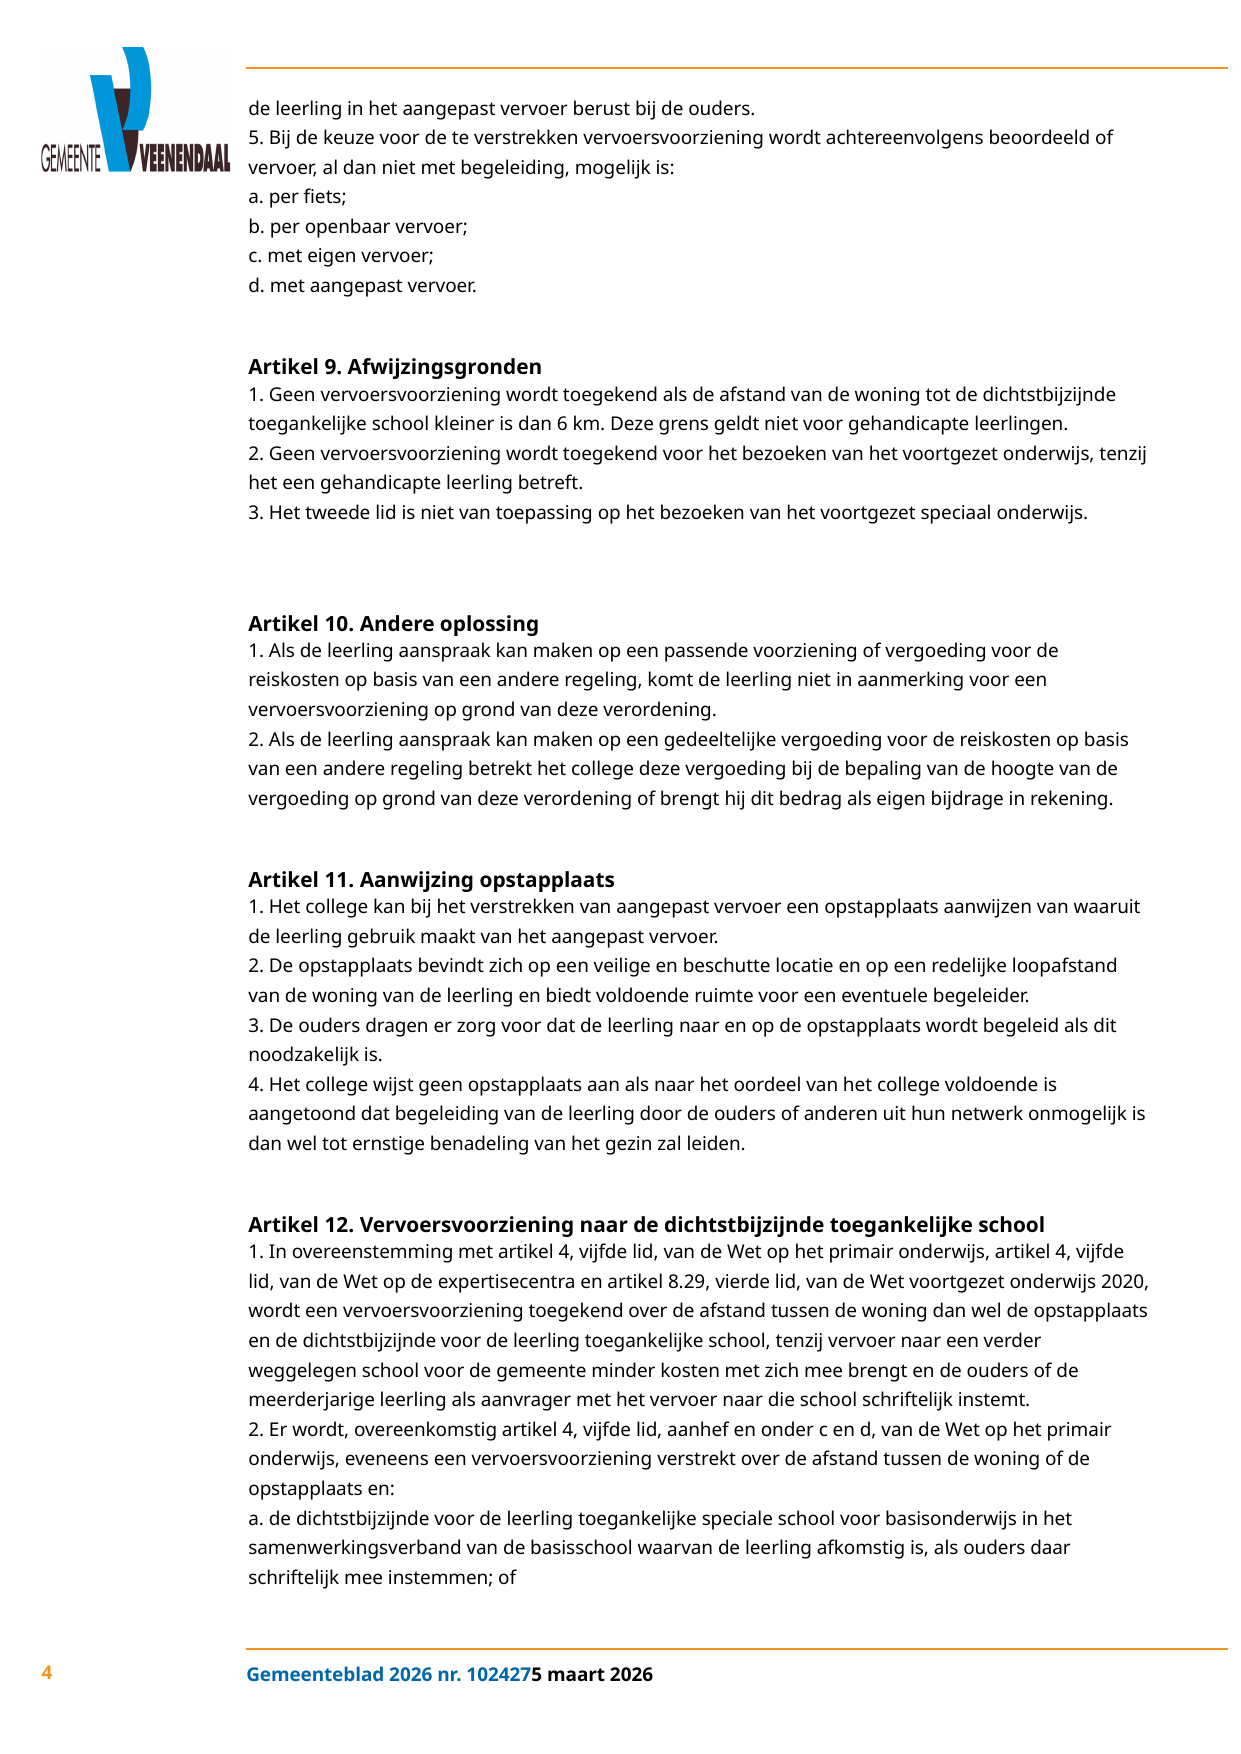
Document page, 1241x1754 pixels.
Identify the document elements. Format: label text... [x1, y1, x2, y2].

text 4. Het college wijst geen opstapplaats aan als naar het oordeel van het college voldoende is aangetoond dat begeleiding van de leerling door de ouders of anderen uit hun netwerk onmogelijk is dan wel tot ernstige benadeling van het gezin zal leiden. [248, 1071, 1152, 1156]
text Artikel 11. Aanwijzing opstapplaats [248, 865, 1152, 893]
text a. per fiets; [248, 183, 1152, 209]
picture [123, 47, 231, 172]
text 1. In overeenstemming met artikel 4, vijfde lid, van de Wet op het primair onderwijs, artikel 4, vijfde lid, van de Wet op de expertisecentra en artikel 8.29, vierde lid, van de Wet voortgezet onderwijs 2020, wordt een vervoersvoorziening toegekend over de afstand tussen de woning dan wel de opstapplaats en de dichtstbijzijnde voor de leerling toegankelijke school, tenzij vervoer naar een verder weggelegen school voor de gemeente minder kosten met zich mee brengt en de ouders of de meerderjarige leerling als aanvrager met het vervoer naar die school schriftelijk instemt. [248, 1238, 1152, 1412]
text d. met aangepast vervoer. [248, 272, 1152, 298]
text Artikel 12. Vervoersvoorziening naar de dichtstbijzijnde toegankelijke school [248, 1210, 1152, 1238]
text de leerling in het aangepast vervoer berust bij de ouders. [248, 95, 1152, 121]
text 1. Het college kan bij het verstrekken van aangepast vervoer een opstapplaats aanwijzen van waaruit de leerling gebruik maakt van het aangepast vervoer. [248, 893, 1152, 949]
text Artikel 9. Afwijzingsgronden [248, 352, 1152, 381]
text 2. De opstapplaats bevindt zich op een veilige en beschutte locatie en op een redelijke loopafstand van de woning van de leerling en biedt voldoende ruimte voor een eventuele begeleider. [248, 953, 1152, 1008]
picture [41, 47, 130, 172]
text Artikel 10. Andere oplossing [248, 609, 1152, 637]
text 2. Als de leerling aanspraak kan maken op een gedeeltelijke vergoeding voor de reiskosten op basis van een andere regeling betrekt het college deze vergoeding bij de bepaling van de hoogte van de vergoeding op grond van deze verordening of brengt hij dit bedrag als eigen bijdrage in rekening. [248, 726, 1152, 811]
text 1. Geen vervoersvoorziening wordt toegekend als de afstand van de woning tot de dichtstbijzijnde toegankelijke school kleiner is dan 6 km. Deze grens geldt niet voor gehandicapte leerlingen. [248, 381, 1152, 436]
text 2. Er wordt, overeenkomstig artikel 4, vijfde lid, aanhef en onder c en d, van de Wet op het primair onderwijs, eveneens een vervoersvoorziening verstrekt over de afstand tussen de woning of de opstapplaats en: [248, 1416, 1152, 1501]
text 3. De ouders dragen er zorg voor dat de leerling naar en op de opstapplaats wordt begeleid als dit noodzakelijk is. [248, 1012, 1152, 1067]
text 2. Geen vervoersvoorziening wordt toegekend voor het bezoeken van het voortgezet onderwijs, tenzij het een gehandicapte leerling betreft. [248, 440, 1152, 495]
text 3. Het tweede lid is niet van toepassing op het bezoeken van het voortgezet speciaal onderwijs. [248, 499, 1152, 525]
text 1. Als de leerling aanspraak kan maken op een passende voorziening of vergoeding voor de reiskosten op basis van een andere regeling, komt de leerling niet in aanmerking voor een vervoersvoorziening op grond van deze verordening. [248, 637, 1152, 722]
text b. per openbaar vervoer; [248, 213, 1152, 239]
text a. de dichtstbijzijnde voor de leerling toegankelijke speciale school voor basisonderwijs in het samenwerkingsverband van de basisschool waarvan de leerling afkomstig is, als ouders daar schriftelijk mee instemmen; of [248, 1505, 1152, 1590]
text c. met eigen vervoer; [248, 243, 1152, 268]
text 5. Bij de keuze voor de te verstrekken vervoersvoorziening wordt achtereenvolgens beoordeeld of vervoer, al dan niet met begeleiding, mogelijk is: [248, 124, 1152, 180]
